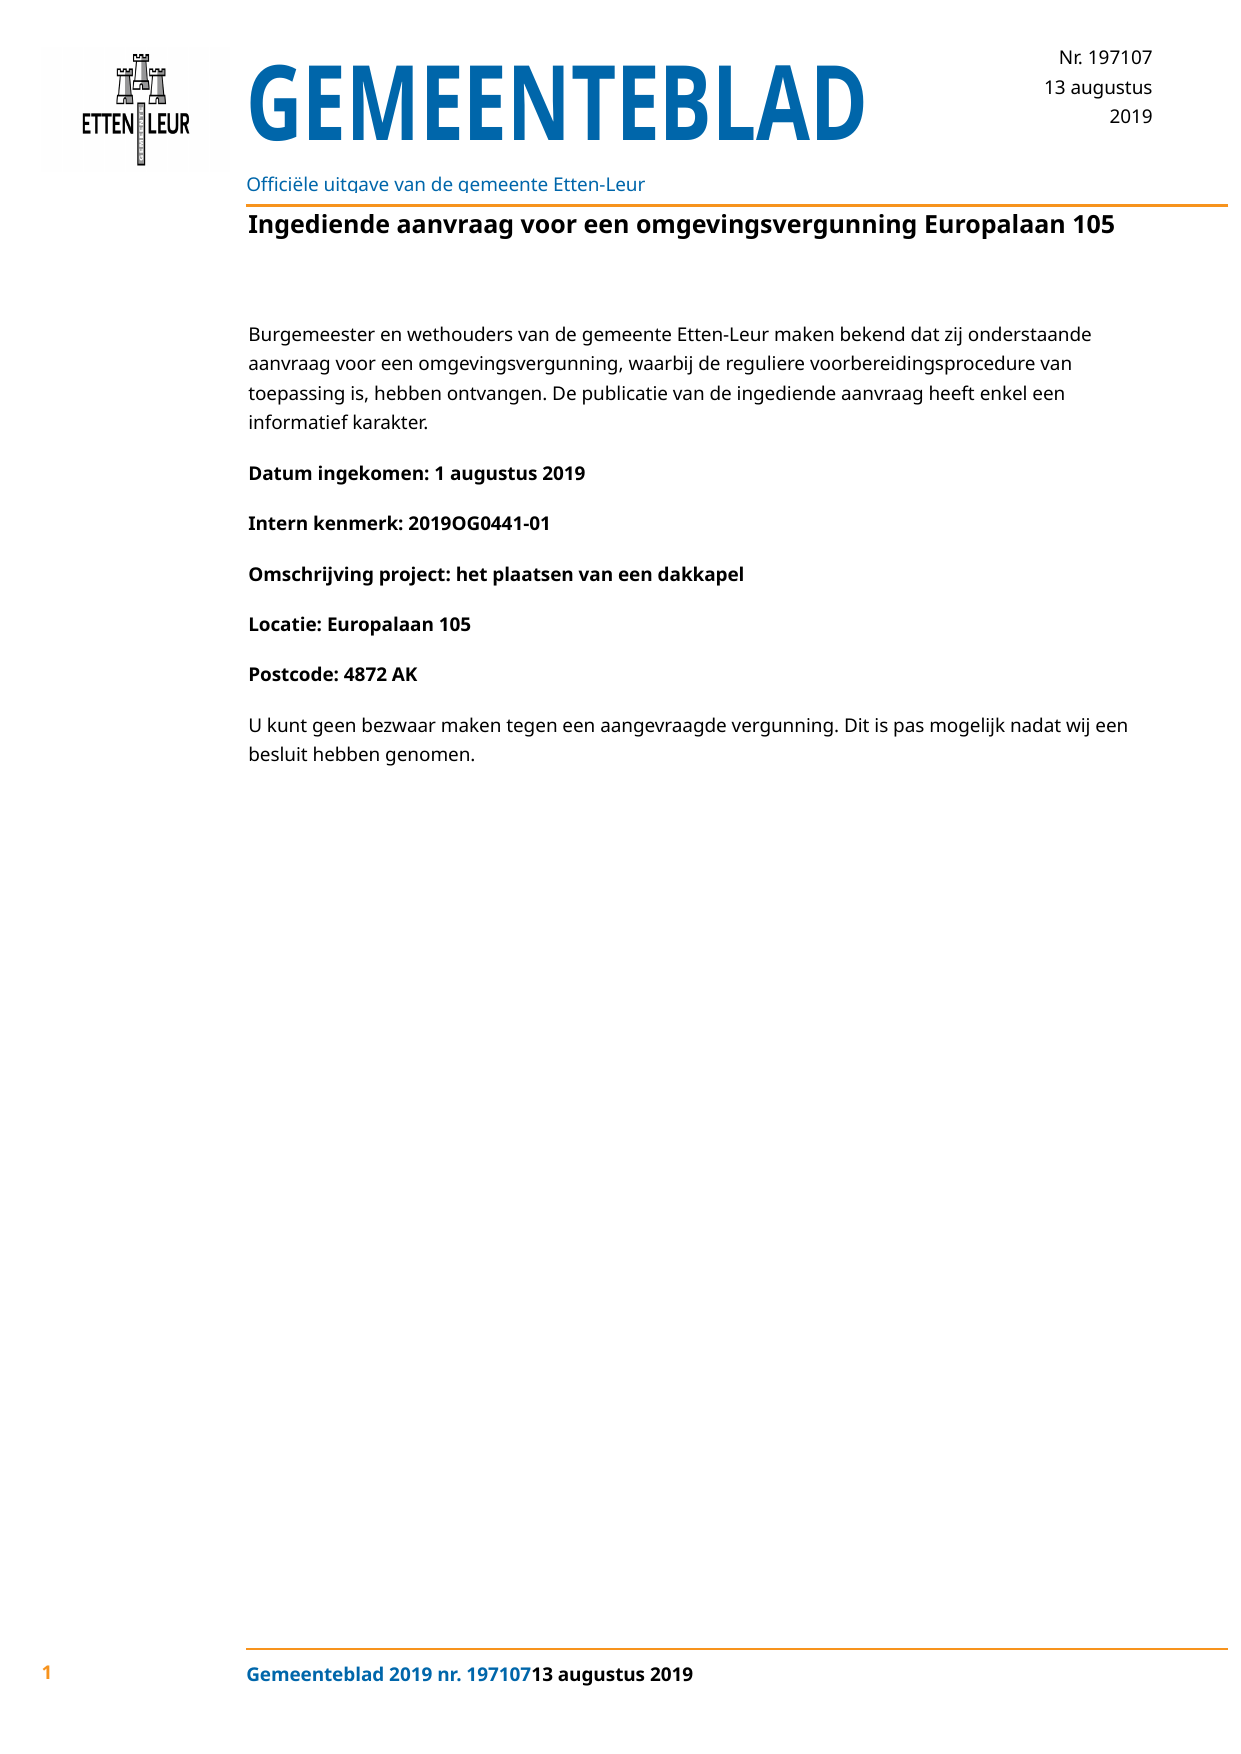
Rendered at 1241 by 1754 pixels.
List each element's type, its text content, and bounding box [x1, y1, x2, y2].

text U kunt geen bezwaar maken tegen een aangevraagde vergunning. Dit is pas mogelijk nadat wij een besluit hebben genomen. [248, 712, 1152, 767]
text Intern kenmerk: 2019OG0441-01 [248, 510, 1152, 536]
text Burgemeester en wethouders van de gemeente Etten-Leur maken bekend dat zij onderstaande aanvraag voor een omgevingsvergunning, waarbij de reguliere voorbereidingsprocedure van toepassing is, hebben ontvangen. De publicatie van de ingediende aanvraag heeft enkel een informatief karakter. [248, 321, 1152, 435]
text Locatie: Europalaan 105 [248, 611, 1152, 637]
picture [41, 47, 231, 172]
text Datum ingekomen: 1 augustus 2019 [248, 460, 1152, 486]
text Omschrijving project: het plaatsen van een dakkapel [248, 561, 1152, 586]
text Ingediende aanvraag voor een omgevingsvergunning Europalaan 105 [248, 207, 1152, 241]
text Postcode: 4872 AK [248, 662, 1152, 687]
